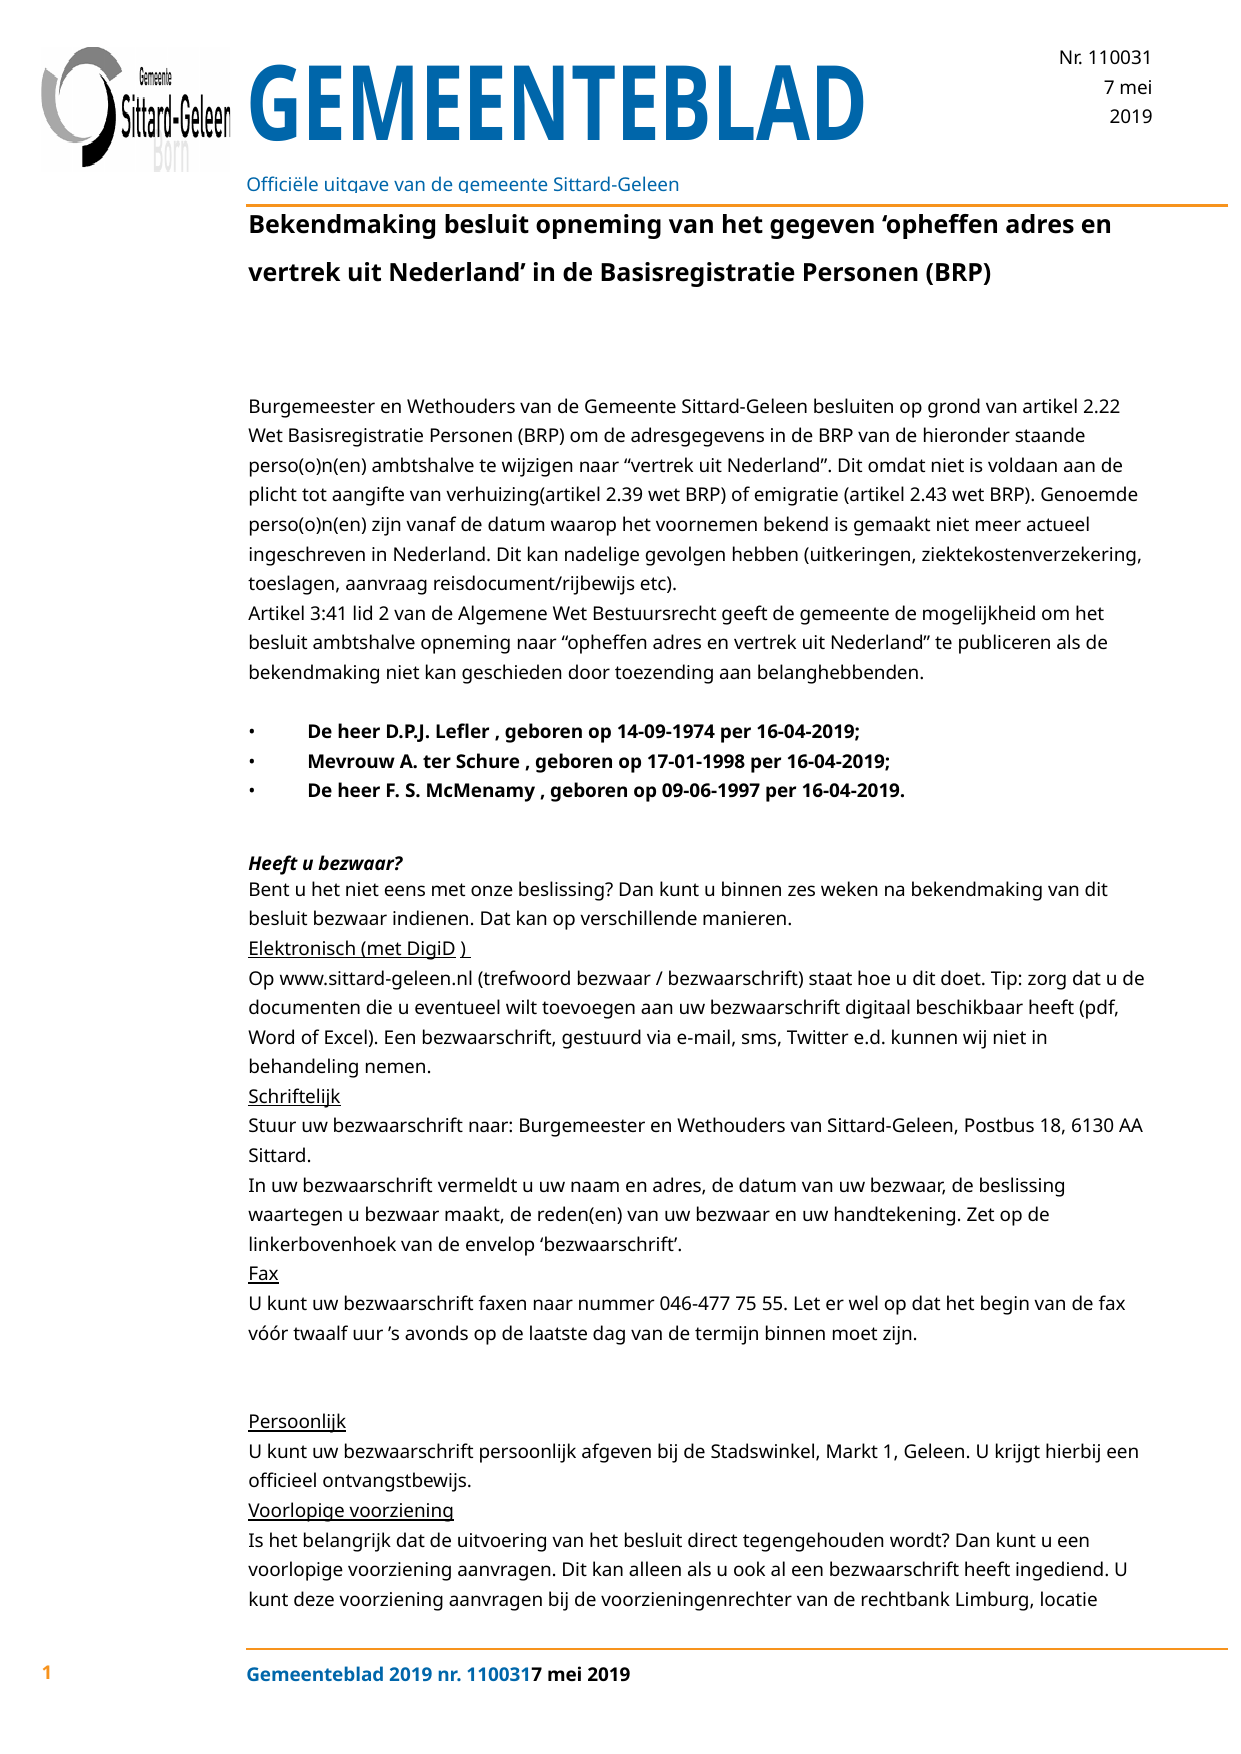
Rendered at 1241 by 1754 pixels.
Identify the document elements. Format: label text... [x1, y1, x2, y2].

text Artikel 3:41 lid 2 van de Algemene Wet Bestuursrecht geeft de gemeente de mogelijkheid om het besluit ambtshalve opneming naar “opheffen adres en vertrek uit Nederland” te publiceren als de bekendmaking niet kan geschieden door toezending aan belanghebbenden. [248, 600, 1152, 685]
text Elektronisch (met DigiD ) [248, 935, 1152, 961]
text Heeft u bezwaar? [248, 850, 1152, 876]
text Voorlopige voorziening [248, 1497, 1152, 1523]
text Burgemeester en Wethouders van de Gemeente Sittard-Geleen besluiten op grond van artikel 2.22 Wet Basisregistratie Personen (BRP) om de adresgegevens in de BRP van de hieronder staande perso(o)n(en) ambtshalve te wijzigen naar “vertrek uit Nederland”. Dit omdat niet is voldaan aan de plicht tot aangifte van verhuizing(artikel 2.39 wet BRP) of emigratie (artikel 2.43 wet BRP). Genoemde perso(o)n(en) zijn vanaf de datum waarop het voornemen bekend is gemaakt niet meer actueel ingeschreven in Nederland. Dit kan nadelige gevolgen hebben (uitkeringen, ziektekostenverzekering, toeslagen, aanvraag reisdocument/rijbewijs etc). [248, 393, 1152, 596]
picture [41, 47, 231, 172]
text Op www.sittard-geleen.nl (trefwoord bezwaar / bezwaarschrift) staat hoe u dit doet. Tip: zorg dat u de documenten die u eventueel wilt toevoegen aan uw bezwaarschrift digitaal beschikbaar heeft (pdf, Word of Excel). Een bezwaarschrift, gestuurd via e-mail, sms, Twitter e.d. kunnen wij niet in behandeling nemen. [248, 965, 1152, 1079]
text In uw bezwaarschrift vermeldt u uw naam en adres, de datum van uw bezwaar, de beslissing waartegen u bezwaar maakt, de reden(en) van uw bezwaar en uw handtekening. Zet op de linkerbovenhoek van de envelop ‘bezwaarschrift’. [248, 1172, 1152, 1257]
list De heer F. S. McMenamy , geboren op 09-06-1997 per 16-04-2019. [248, 777, 1152, 803]
text Bent u het niet eens met onze beslissing? Dan kunt u binnen zes weken na bekendmaking van dit besluit bezwaar indienen. Dat kan op verschillende manieren. [248, 876, 1152, 931]
list De heer D.P.J. Lefler , geboren op 14-09-1974 per 16-04-2019; [248, 718, 1152, 744]
text Schriftelijk [248, 1083, 1152, 1109]
text Stuur uw bezwaarschrift naar: Burgemeester en Wethouders van Sittard-Geleen, Postbus 18, 6130 AA Sittard. [248, 1113, 1152, 1168]
text Fax [248, 1261, 1152, 1286]
text U kunt uw bezwaarschrift persoonlijk afgeven bij de Stadswinkel, Markt 1, Geleen. U krijgt hierbij een officieel ontvangstbewijs. [248, 1438, 1152, 1493]
text Bekendmaking besluit opneming van het gegeven ‘opheffen adres en vertrek uit Nederland’ in de Basisregistratie Personen (BRP) [248, 207, 1152, 288]
list Mevrouw A. ter Schure , geboren op 17-01-1998 per 16-04-2019; [248, 748, 1152, 774]
text U kunt uw bezwaarschrift faxen naar nummer 046-477 75 55. Let er wel op dat het begin van de fax vóór twaalf uur ’s avonds op de laatste dag van de termijn binnen moet zijn. [248, 1290, 1152, 1345]
text Persoonlijk [248, 1408, 1152, 1434]
text Is het belangrijk dat de uitvoering van het besluit direct tegengehouden wordt? Dan kunt u een voorlopige voorziening aanvragen. Dit kan alleen als u ook al een bezwaarschrift heeft ingediend. U kunt deze voorziening aanvragen bij de voorzieningenrechter van de rechtbank Limburg, locatie [248, 1527, 1152, 1612]
